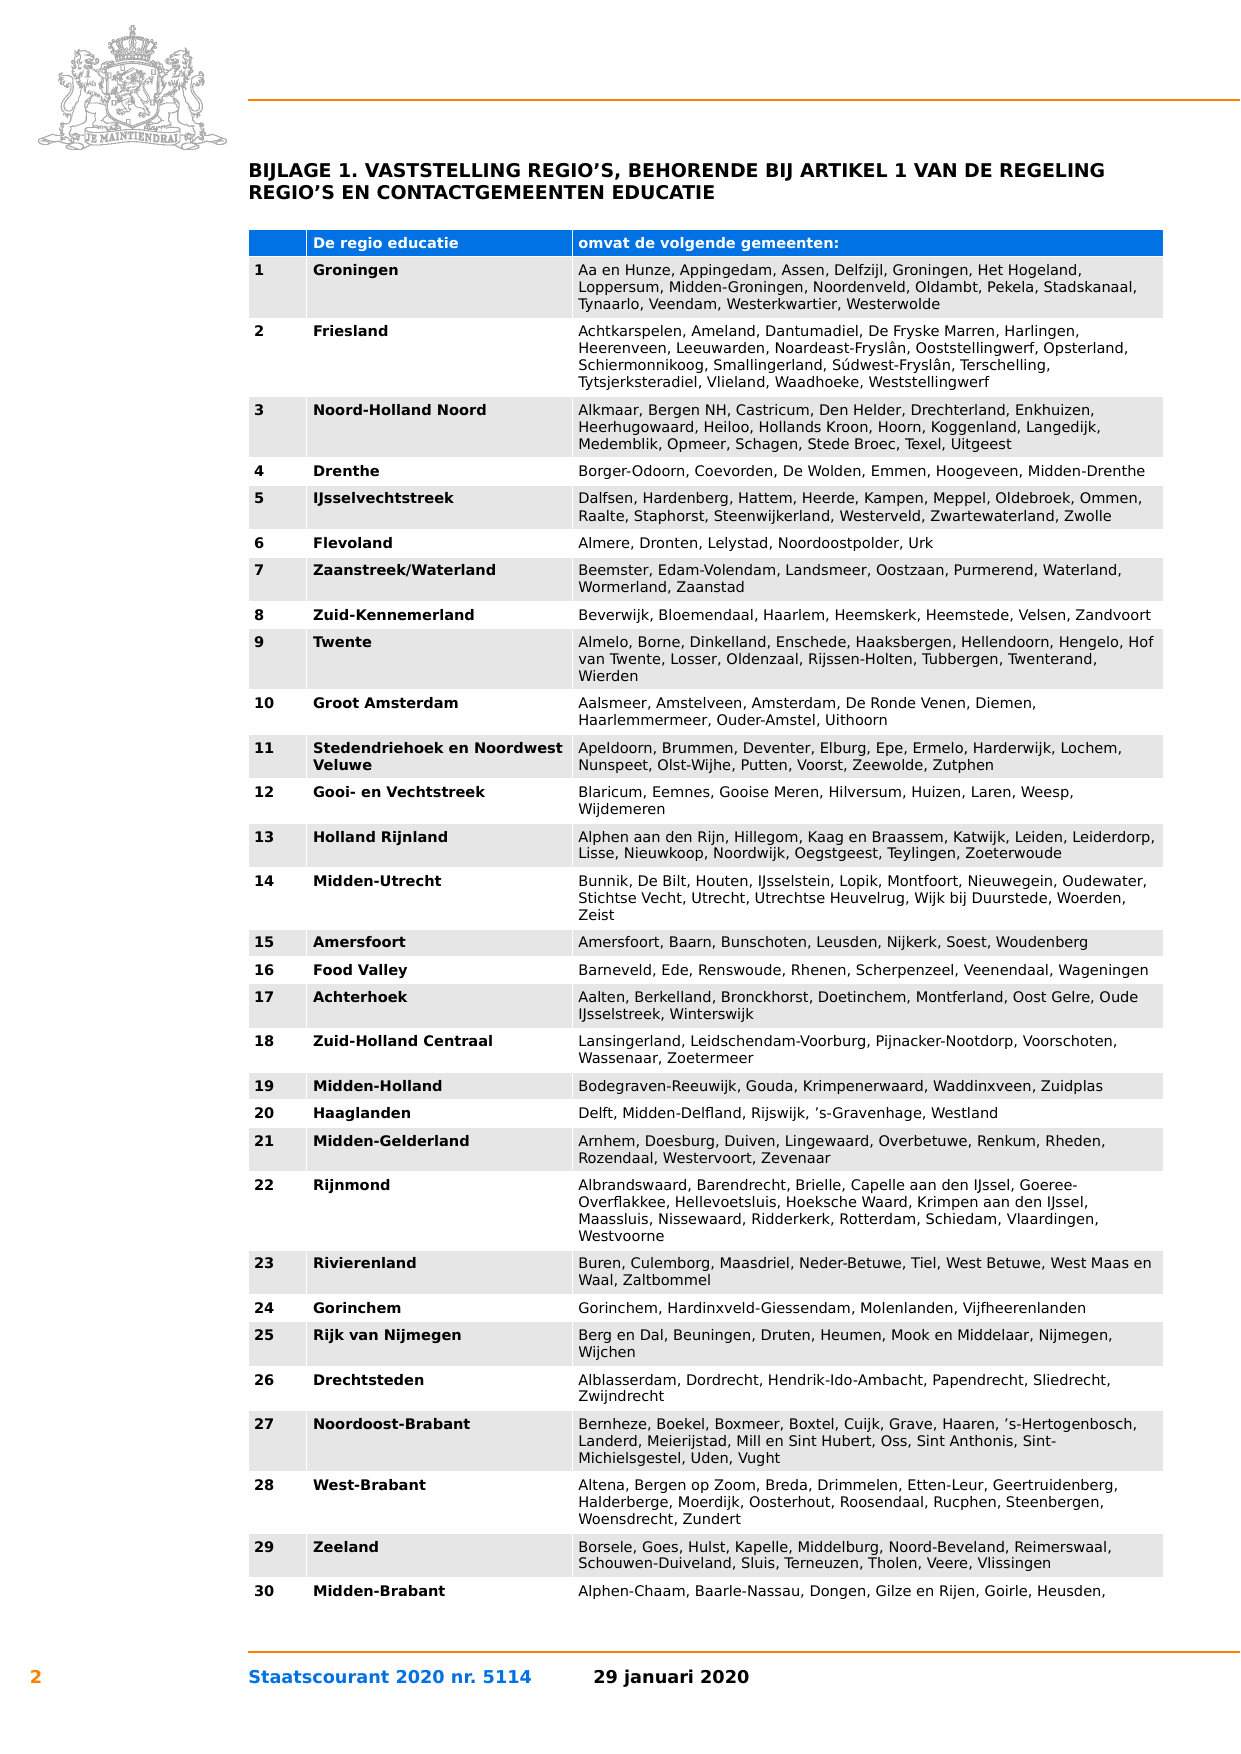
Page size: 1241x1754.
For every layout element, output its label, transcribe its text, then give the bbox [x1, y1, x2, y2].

table_cell Stedendriehoek en Noordwest Veluwe [307, 735, 572, 778]
table_cell Groningen [307, 257, 572, 318]
subtitle BIJLAGE 1. VASTSTELLING REGIO’S, BEHORENDE BIJ ARTIKEL 1 VAN DE REGELING REGIO’S EN CONTACTGEMEENTEN EDUCATIE [248, 160, 1163, 204]
table_cell 27 [249, 1411, 306, 1471]
table_cell Buren, Culemborg, Maasdriel, Neder-Betuwe, Tiel, West Betuwe, West Maas en Waal, Zaltbommel [573, 1251, 1163, 1294]
table_cell Albrandswaard, Barendrecht, Brielle, Capelle aan den IJssel, Goeree-Overflakkee, Hellevoetsluis, Hoeksche Waard, Krimpen aan den IJssel, Maassluis, Nissewaard, Ridderkerk, Rotterdam, Schiedam, Vlaardingen, Westvoorne [573, 1172, 1163, 1249]
table_cell 19 [249, 1073, 306, 1099]
table_cell Food Valley [307, 957, 572, 983]
table_cell Alphen aan den Rijn, Hillegom, Kaag en Braassem, Katwijk, Leiden, Leiderdorp, Lisse, Nieuwkoop, Noordwijk, Oegstgeest, Teylingen, Zoeterwoude [573, 824, 1163, 867]
table_cell Beemster, Edam-Volendam, Landsmeer, Oostzaan, Purmerend, Waterland, Wormerland, Zaanstad [573, 558, 1163, 601]
table_cell 23 [249, 1251, 306, 1294]
table_cell Dalfsen, Hardenberg, Hattem, Heerde, Kampen, Meppel, Oldebroek, Ommen, Raalte, Staphorst, Steenwijkerland, Westerveld, Zwartewaterland, Zwolle [573, 486, 1163, 529]
table_cell Aalten, Berkelland, Bronckhorst, Doetinchem, Montferland, Oost Gelre, Oude IJsselstreek, Winterswijk [573, 984, 1163, 1028]
table_cell Noordoost-Brabant [307, 1411, 572, 1471]
table_cell Bodegraven-Reeuwijk, Gouda, Krimpenerwaard, Waddinxveen, Zuidplas [573, 1073, 1163, 1099]
table_cell Rivierenland [307, 1251, 572, 1294]
table_cell 12 [249, 779, 306, 823]
table_cell Noord-Holland Noord [307, 397, 572, 457]
table_cell 1 [249, 257, 306, 318]
table_header De regio educatie [307, 230, 572, 256]
table_cell Zeeland [307, 1534, 572, 1577]
table_cell Drenthe [307, 458, 572, 485]
table_cell Gorinchem, Hardinxveld-Giessendam, Molenlanden, Vijfheerenlanden [573, 1295, 1163, 1321]
table_cell 4 [249, 458, 306, 485]
table_cell Blaricum, Eemnes, Gooise Meren, Hilversum, Huizen, Laren, Weesp, Wijdemeren [573, 779, 1163, 823]
table_cell Borsele, Goes, Hulst, Kapelle, Middelburg, Noord-Beveland, Reimerswaal, Schouwen-Duiveland, Sluis, Terneuzen, Tholen, Veere, Vlissingen [573, 1534, 1163, 1577]
table_cell Lansingerland, Leidschendam-Voorburg, Pijnacker-Nootdorp, Voorschoten, Wassenaar, Zoetermeer [573, 1029, 1163, 1072]
table_cell IJsselvechtstreek [307, 486, 572, 529]
table_cell Achtkarspelen, Ameland, Dantumadiel, De Fryske Marren, Harlingen, Heerenveen, Leeuwarden, Noardeast-Fryslân, Ooststellingwerf, Opsterland, Schiermonnikoog, Smallingerland, Súdwest-Fryslân, Terschelling, Tytsjerksteradiel, Vlieland, Waadhoeke, Weststellingwerf [573, 319, 1163, 396]
table_cell Berg en Dal, Beuningen, Druten, Heumen, Mook en Middelaar, Nijmegen, Wijchen [573, 1322, 1163, 1366]
table_cell 30 [249, 1578, 306, 1604]
table_cell Alphen-Chaam, Baarle-Nassau, Dongen, Gilze en Rijen, Goirle, Heusden, [573, 1578, 1163, 1604]
table_cell 13 [249, 824, 306, 867]
table_cell Zuid-Holland Centraal [307, 1029, 572, 1072]
table_cell 3 [249, 397, 306, 457]
table_cell Drechtsteden [307, 1367, 572, 1410]
table_cell 9 [249, 629, 306, 689]
table_cell 24 [249, 1295, 306, 1321]
table_cell Holland Rijnland [307, 824, 572, 867]
table_cell Apeldoorn, Brummen, Deventer, Elburg, Epe, Ermelo, Harderwijk, Lochem, Nunspeet, Olst-Wijhe, Putten, Voorst, Zeewolde, Zutphen [573, 735, 1163, 778]
table_cell 15 [249, 930, 306, 956]
table_cell Almelo, Borne, Dinkelland, Enschede, Haaksbergen, Hellendoorn, Hengelo, Hof van Twente, Losser, Oldenzaal, Rijssen-Holten, Tubbergen, Twenterand, Wierden [573, 629, 1163, 689]
table_cell Amersfoort, Baarn, Bunschoten, Leusden, Nijkerk, Soest, Woudenberg [573, 930, 1163, 956]
table_cell Bunnik, De Bilt, Houten, IJsselstein, Lopik, Montfoort, Nieuwegein, Oudewater, Stichtse Vecht, Utrecht, Utrechtse Heuvelrug, Wijk bij Duurstede, Woerden, Zeist [573, 868, 1163, 928]
table_cell 28 [249, 1473, 306, 1533]
table_cell 14 [249, 868, 306, 928]
table_cell Zaanstreek/Waterland [307, 558, 572, 601]
table_cell Alblasserdam, Dordrecht, Hendrik-Ido-Ambacht, Papendrecht, Sliedrecht, Zwijndrecht [573, 1367, 1163, 1410]
table_cell 5 [249, 486, 306, 529]
table_cell Aa en Hunze, Appingedam, Assen, Delfzijl, Groningen, Het Hogeland, Loppersum, Midden-Groningen, Noordenveld, Oldambt, Pekela, Stadskanaal, Tynaarlo, Veendam, Westerkwartier, Westerwolde [573, 257, 1163, 318]
table_header omvat de volgende gemeenten: [573, 230, 1163, 256]
table_cell 26 [249, 1367, 306, 1410]
table_cell Midden-Gelderland [307, 1128, 572, 1171]
table_cell Bernheze, Boekel, Boxmeer, Boxtel, Cuijk, Grave, Haaren, ’s-Hertogenbosch, Landerd, Meierijstad, Mill en Sint Hubert, Oss, Sint Anthonis, Sint-Michielsgestel, Uden, Vught [573, 1411, 1163, 1471]
table_cell 21 [249, 1128, 306, 1171]
table_header [249, 230, 306, 256]
table_cell Amersfoort [307, 930, 572, 956]
table_cell Twente [307, 629, 572, 689]
table_cell Altena, Bergen op Zoom, Breda, Drimmelen, Etten-Leur, Geertruidenberg, Halderberge, Moerdijk, Oosterhout, Roosendaal, Rucphen, Steenbergen, Woensdrecht, Zundert [573, 1473, 1163, 1533]
table_cell 18 [249, 1029, 306, 1072]
table_cell Zuid-Kennemerland [307, 602, 572, 628]
table_cell Achterhoek [307, 984, 572, 1028]
table_cell Midden-Utrecht [307, 868, 572, 928]
table_cell Aalsmeer, Amstelveen, Amsterdam, De Ronde Venen, Diemen, Haarlemmermeer, Ouder-Amstel, Uithoorn [573, 691, 1163, 734]
table_cell 10 [249, 691, 306, 734]
table_cell Midden-Brabant [307, 1578, 572, 1604]
table_cell 22 [249, 1172, 306, 1249]
table_cell 20 [249, 1100, 306, 1127]
table_cell 2 [249, 319, 306, 396]
table_cell Friesland [307, 319, 572, 396]
table_cell 29 [249, 1534, 306, 1577]
table_cell Borger-Odoorn, Coevorden, De Wolden, Emmen, Hoogeveen, Midden-Drenthe [573, 458, 1163, 485]
table_cell 8 [249, 602, 306, 628]
table_cell West-Brabant [307, 1473, 572, 1533]
table_cell Beverwijk, Bloemendaal, Haarlem, Heemskerk, Heemstede, Velsen, Zandvoort [573, 602, 1163, 628]
table_cell Alkmaar, Bergen NH, Castricum, Den Helder, Drechterland, Enkhuizen, Heerhugowaard, Heiloo, Hollands Kroon, Hoorn, Koggenland, Langedijk, Medemblik, Opmeer, Schagen, Stede Broec, Texel, Uitgeest [573, 397, 1163, 457]
table_cell 7 [249, 558, 306, 601]
table_cell Almere, Dronten, Lelystad, Noordoostpolder, Urk [573, 530, 1163, 556]
table_cell 11 [249, 735, 306, 778]
table_cell 25 [249, 1322, 306, 1366]
table_cell Barneveld, Ede, Renswoude, Rhenen, Scherpenzeel, Veenendaal, Wageningen [573, 957, 1163, 983]
table_cell Gooi- en Vechtstreek [307, 779, 572, 823]
table_cell Arnhem, Doesburg, Duiven, Lingewaard, Overbetuwe, Renkum, Rheden, Rozendaal, Westervoort, Zevenaar [573, 1128, 1163, 1171]
table_cell Haaglanden [307, 1100, 572, 1127]
picture [38, 25, 227, 150]
table_cell Delft, Midden-Delfland, Rijswijk, ’s-Gravenhage, Westland [573, 1100, 1163, 1127]
table_cell Midden-Holland [307, 1073, 572, 1099]
table_cell Flevoland [307, 530, 572, 556]
table_cell 6 [249, 530, 306, 556]
table_cell Gorinchem [307, 1295, 572, 1321]
table_cell Rijnmond [307, 1172, 572, 1249]
table_cell 17 [249, 984, 306, 1028]
table_cell Groot Amsterdam [307, 691, 572, 734]
table_cell Rijk van Nijmegen [307, 1322, 572, 1366]
table_cell 16 [249, 957, 306, 983]
